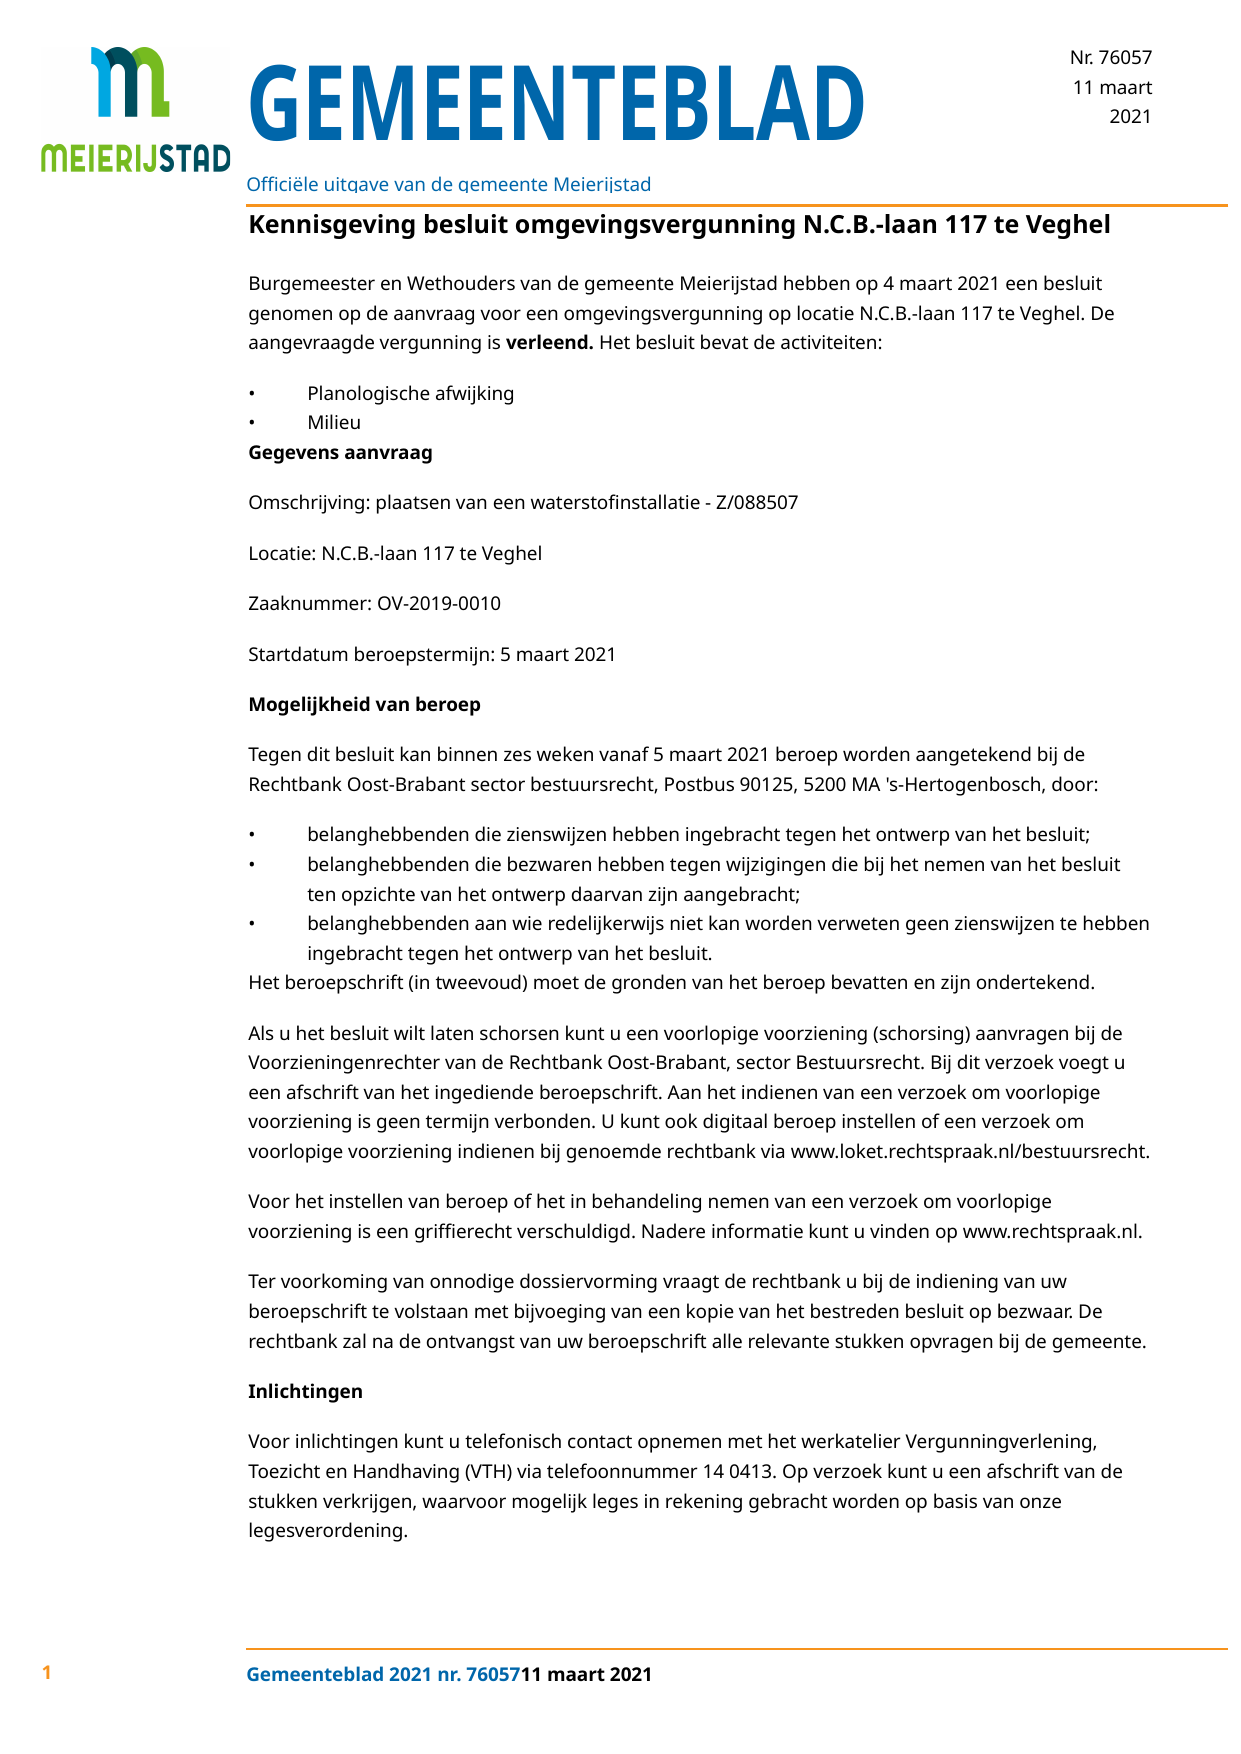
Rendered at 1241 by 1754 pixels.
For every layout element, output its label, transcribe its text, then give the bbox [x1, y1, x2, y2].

text Burgemeester en Wethouders van de gemeente Meierijstad hebben op 4 maart 2021 een besluit genomen op de aanvraag voor een omgevingsvergunning op locatie N.C.B.-laan 117 te Veghel. De aangevraagde vergunning is verleend. Het besluit bevat de activiteiten: [248, 270, 1152, 355]
text Locatie: N.C.B.-laan 117 te Veghel [248, 540, 1152, 566]
list Planologische afwijking [248, 380, 1152, 406]
text Zaaknummer: OV-2019-0010 [248, 590, 1152, 616]
list Milieu [248, 409, 1152, 435]
picture [41, 47, 231, 172]
text Startdatum beroepstermijn: 5 maart 2021 [248, 641, 1152, 666]
text Als u het besluit wilt laten schorsen kunt u een voorlopige voorziening (schorsing) aanvragen bij de Voorzieningenrechter van de Rechtbank Oost-Brabant, sector Bestuursrecht. Bij dit verzoek voegt u een afschrift van het ingediende beroepschrift. Aan het indienen van een verzoek om voorlopige voorziening is geen termijn verbonden. U kunt ook digitaal beroep instellen of een verzoek om voorlopige voorziening indienen bij genoemde rechtbank via www.loket.rechtspraak.nl/bestuursrecht. [248, 1020, 1152, 1164]
list belanghebbenden die zienswijzen hebben ingebracht tegen het ontwerp van het besluit; [248, 822, 1152, 847]
text Omschrijving: plaatsen van een waterstofinstallatie - Z/088507 [248, 489, 1152, 515]
text Voor het instellen van beroep of het in behandeling nemen van een verzoek om voorlopige voorziening is een griffierecht verschuldigd. Nadere informatie kunt u vinden op www.rechtspraak.nl. [248, 1189, 1152, 1244]
text Tegen dit besluit kan binnen zes weken vanaf 5 maart 2021 beroep worden aangetekend bij de Rechtbank Oost-Brabant sector bestuursrecht, Postbus 90125, 5200 MA 's-Hertogenbosch, door: [248, 742, 1152, 797]
text Het beroepschrift (in tweevoud) moet de gronden van het beroep bevatten en zijn ondertekend. [248, 969, 1152, 995]
text Gegevens aanvraag [248, 439, 1152, 465]
text Kennisgeving besluit omgevingsvergunning N.C.B.-laan 117 te Veghel [248, 207, 1152, 241]
list belanghebbenden aan wie redelijkerwijs niet kan worden verweten geen zienswijzen te hebben ingebracht tegen het ontwerp van het besluit. [248, 910, 1152, 966]
text Voor inlichtingen kunt u telefonisch contact opnemen met het werkatelier Vergunningverlening, Toezicht en Handhaving (VTH) via telefoonnummer 14 0413. Op verzoek kunt u een afschrift van de stukken verkrijgen, waarvoor mogelijk leges in rekening gebracht worden op basis van onze legesverordening. [248, 1429, 1152, 1543]
text Ter voorkoming van onnodige dossiervorming vraagt de rechtbank u bij de indiening van uw beroepschrift te volstaan met bijvoeging van een kopie van het bestreden besluit op bezwaar. De rechtbank zal na de ontvangst van uw beroepschrift alle relevante stukken opvragen bij de gemeente. [248, 1269, 1152, 1353]
list belanghebbenden die bezwaren hebben tegen wijzigingen die bij het nemen van het besluit ten opzichte van het ontwerp daarvan zijn aangebracht; [248, 851, 1152, 906]
text Inlichtingen [248, 1378, 1152, 1404]
text Mogelijkheid van beroep [248, 691, 1152, 717]
